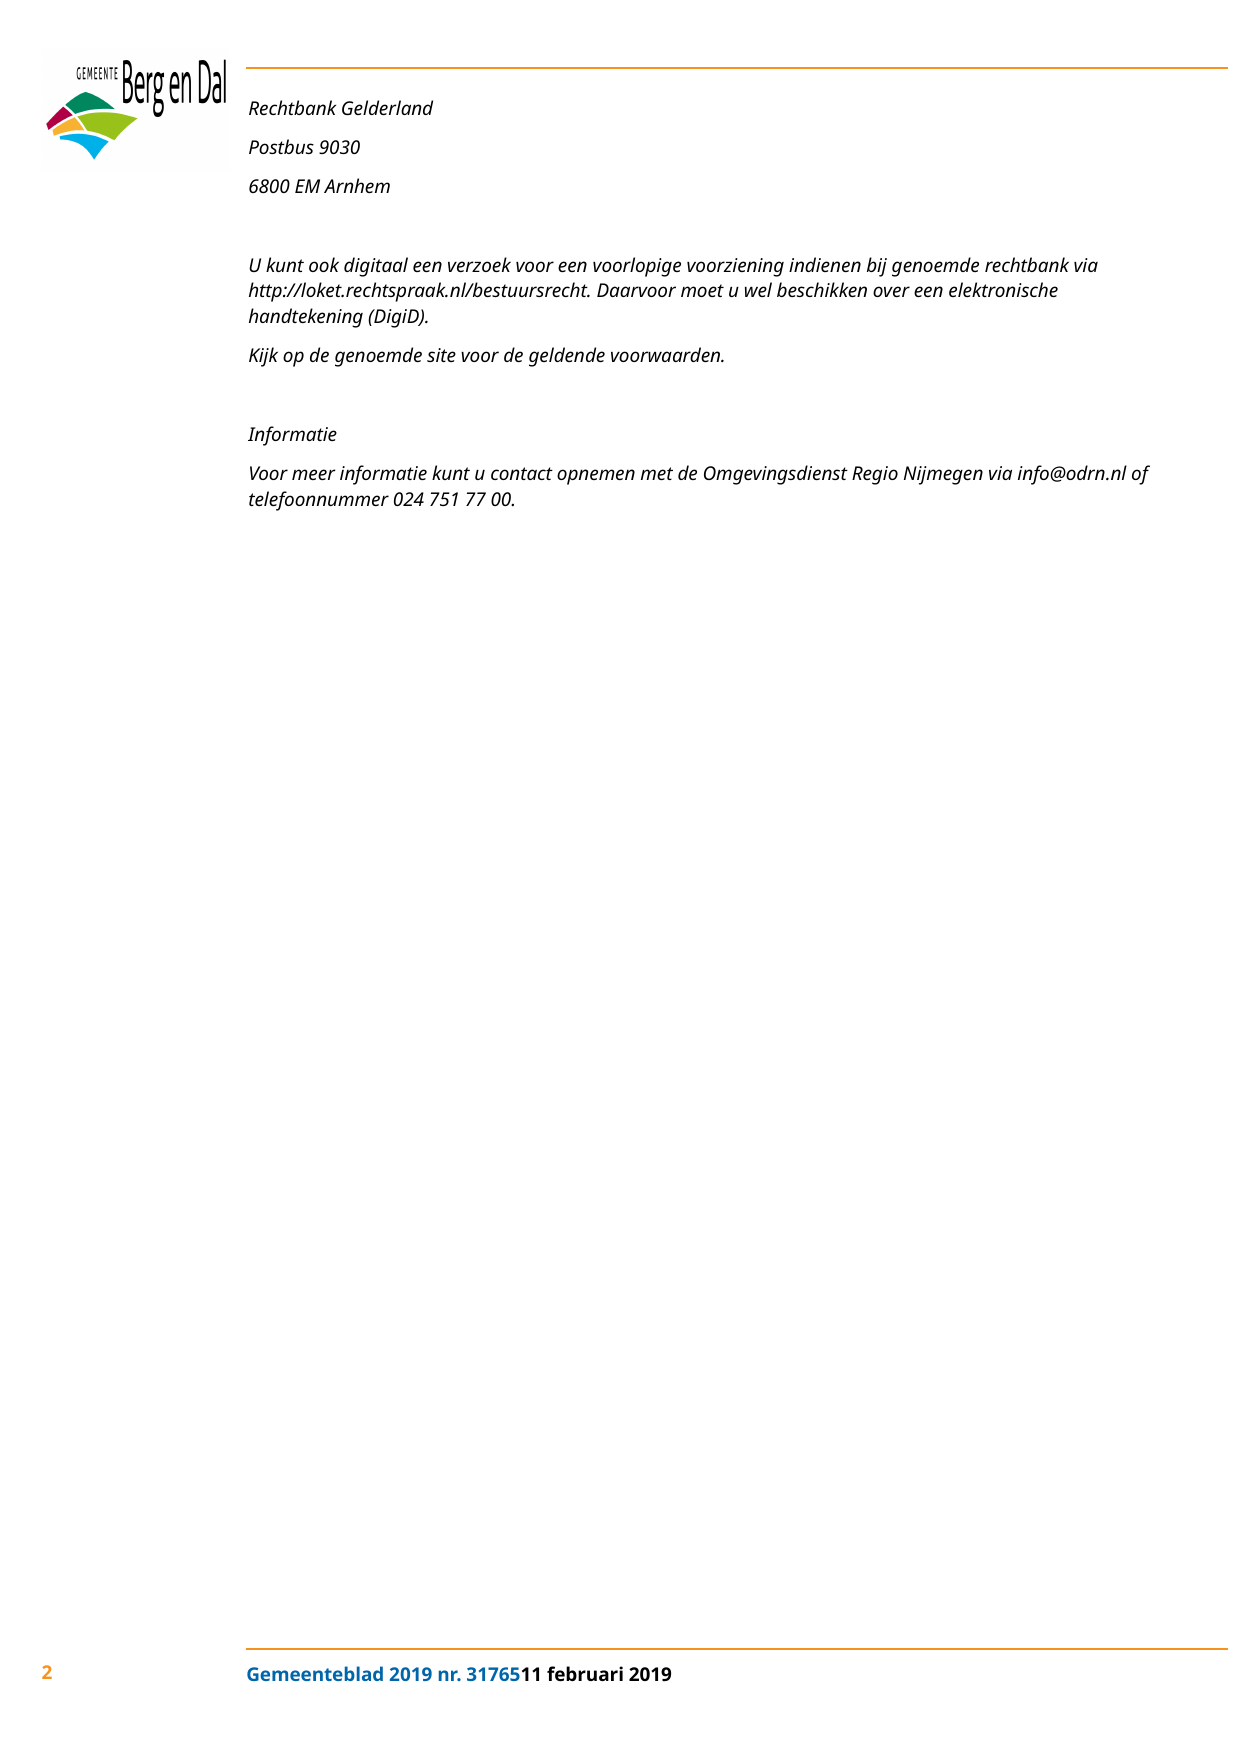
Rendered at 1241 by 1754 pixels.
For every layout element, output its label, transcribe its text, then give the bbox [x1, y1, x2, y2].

text Postbus 9030 [248, 134, 1152, 160]
text 6800 EM Arnhem [248, 173, 1152, 199]
text Rechtbank Gelderland [248, 95, 1152, 121]
text Voor meer informatie kunt u contact opnemen met de Omgevingsdienst Regio Nijmegen via info@odrn.nl of telefoonnummer 024 751 77 00. [248, 460, 1152, 512]
text Kijk op de genoemde site voor de geldende voorwaarden. [248, 343, 1152, 368]
text U kunt ook digitaal een verzoek voor een voorlopige voorziening indienen bij genoemde rechtbank via http://loket.rechtspraak.nl/bestuursrecht. Daarvoor moet u wel beschikken over een elektronische handtekening (DigiD). [248, 252, 1152, 329]
text Informatie [248, 421, 1152, 447]
picture [41, 47, 231, 172]
